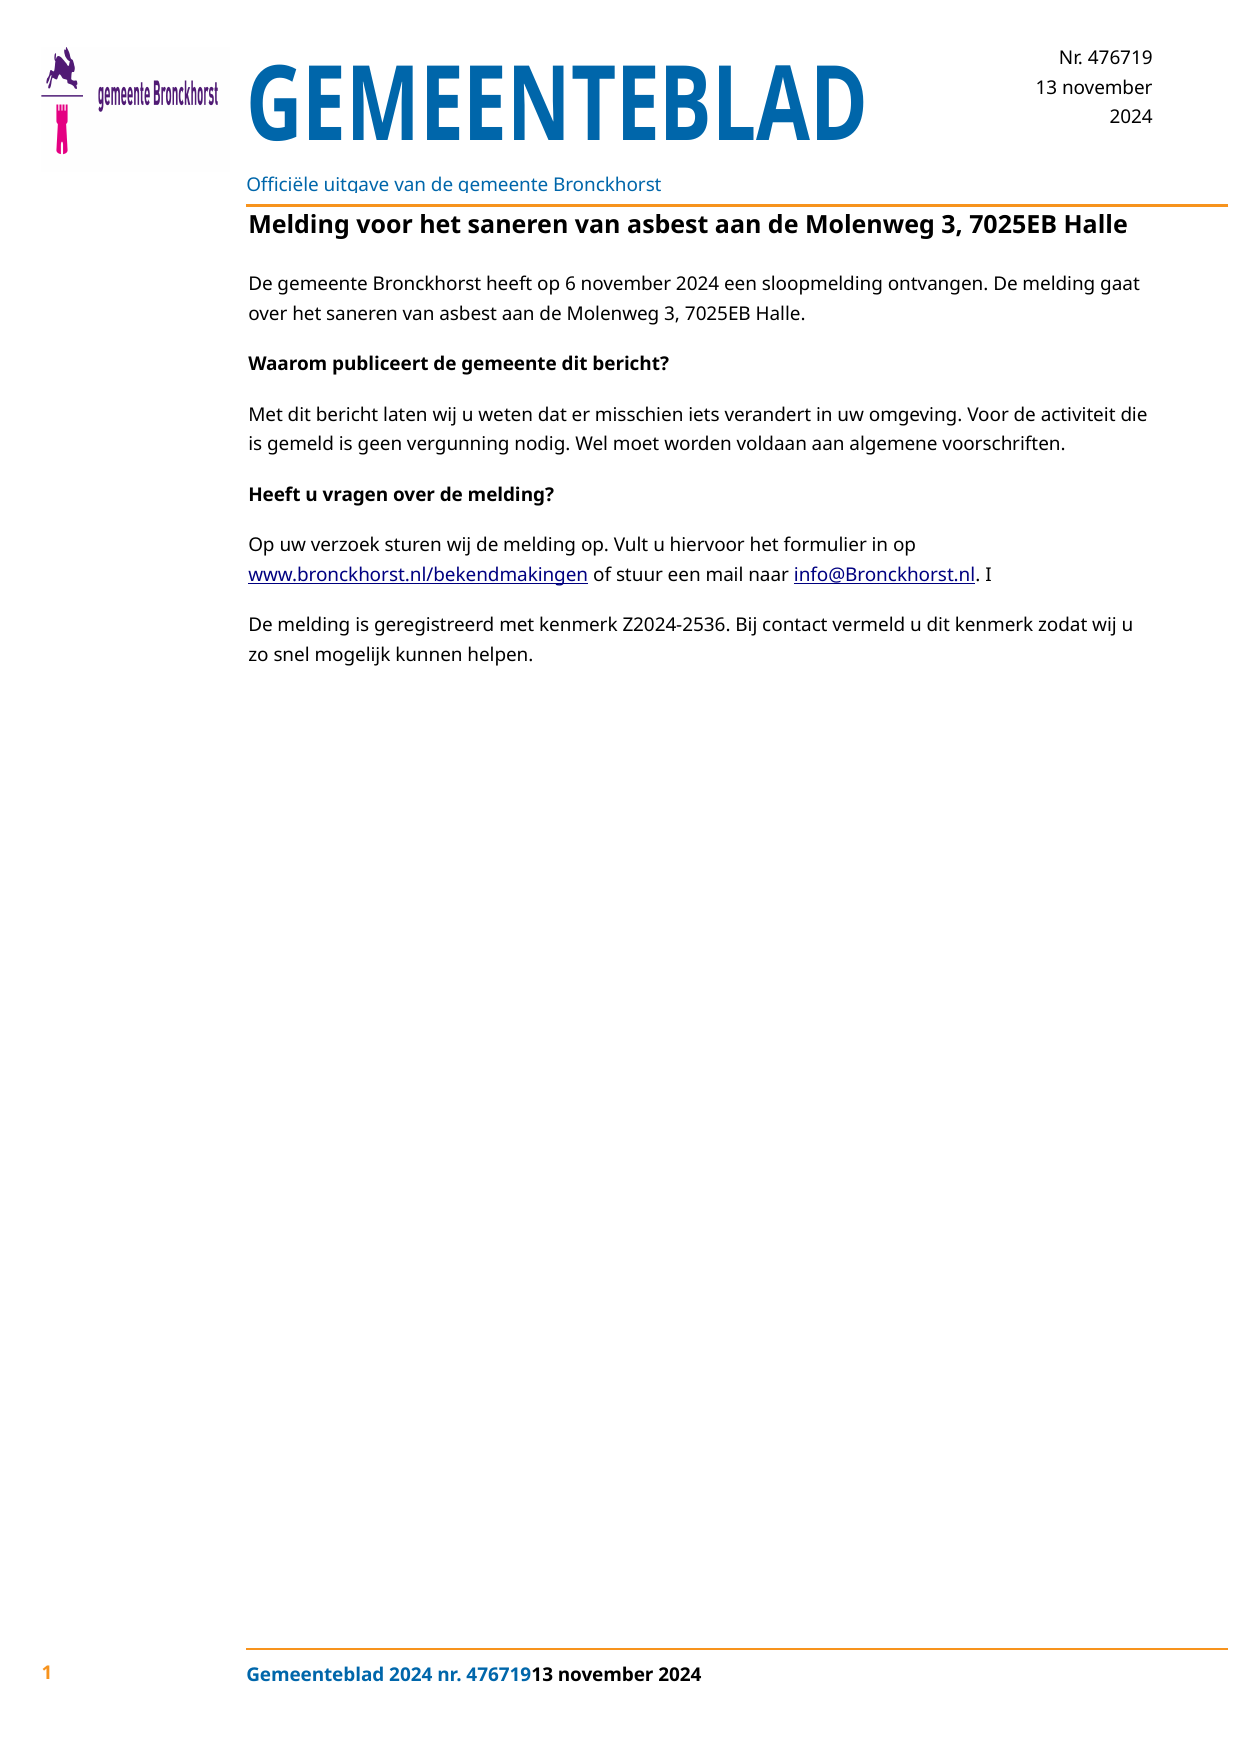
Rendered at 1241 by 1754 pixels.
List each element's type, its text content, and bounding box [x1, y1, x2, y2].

text Waarom publiceert de gemeente dit bericht? [248, 350, 1152, 376]
picture [41, 47, 231, 172]
text Op uw verzoek sturen wij de melding op. Vult u hiervoor het formulier in op www.bronckhorst.nl/bekendmakingen of stuur een mail naar info@Bronckhorst.nl. I [248, 531, 1152, 586]
text Heeft u vragen over de melding? [248, 481, 1152, 506]
text Melding voor het saneren van asbest aan de Molenweg 3, 7025EB Halle [248, 207, 1152, 241]
text De melding is geregistreerd met kenmerk Z2024-2536. Bij contact vermeld u dit kenmerk zodat wij u zo snel mogelijk kunnen helpen. [248, 611, 1152, 666]
text Met dit bericht laten wij u weten dat er misschien iets verandert in uw omgeving. Voor de activiteit die is gemeld is geen vergunning nodig. Wel moet worden voldaan aan algemene voorschriften. [248, 401, 1152, 456]
text De gemeente Bronckhorst heeft op 6 november 2024 een sloopmelding ontvangen. De melding gaat over het saneren van asbest aan de Molenweg 3, 7025EB Halle. [248, 270, 1152, 326]
